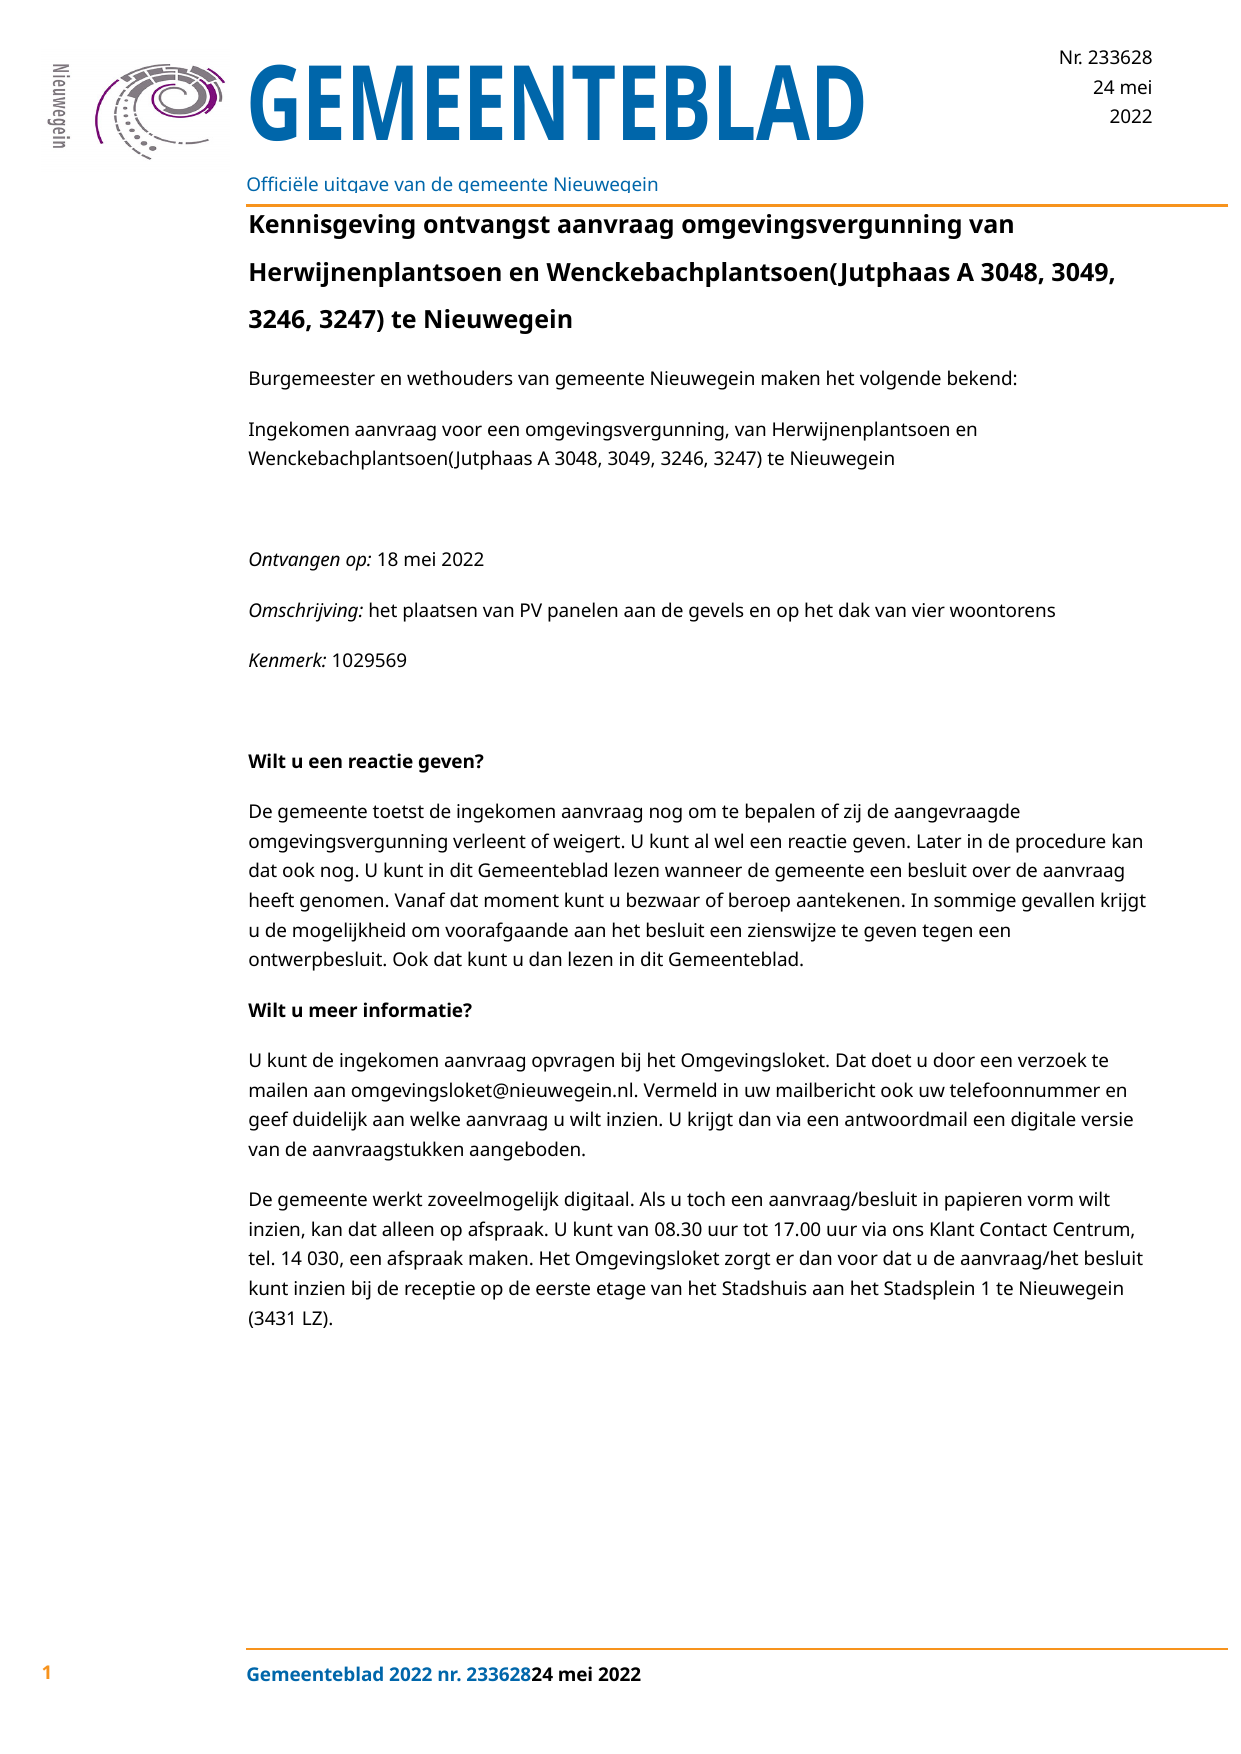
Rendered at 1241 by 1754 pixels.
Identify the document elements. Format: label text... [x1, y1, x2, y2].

text Ingekomen aanvraag voor een omgevingsvergunning, van Herwijnenplantsoen en Wenckebachplantsoen(Jutphaas A 3048, 3049, 3246, 3247) te Nieuwegein [248, 416, 1152, 471]
text Omschrijving: het plaatsen van PV panelen aan de gevels en op het dak van vier woontorens [248, 597, 1152, 622]
text De gemeente werkt zoveelmogelijk digitaal. Als u toch een aanvraag/besluit in papieren vorm wilt inzien, kan dat alleen op afspraak. U kunt van 08.30 uur tot 17.00 uur via ons Klant Contact Centrum, tel. 14 030, een afspraak maken. Het Omgevingsloket zorgt er dan voor dat u de aanvraag/het besluit kunt inzien bij de receptie op de eerste etage van het Stadshuis aan het Stadsplein 1 te Nieuwegein (3431 LZ). [248, 1186, 1152, 1330]
text Wilt u meer informatie? [248, 997, 1152, 1022]
text Ontvangen op: 18 mei 2022 [248, 546, 1152, 572]
text U kunt de ingekomen aanvraag opvragen bij het Omgevingsloket. Dat doet u door een verzoek te mailen aan omgevingsloket@nieuwegein.nl. Vermeld in uw mailbericht ook uw telefoonnummer en geef duidelijk aan welke aanvraag u wilt inzien. U krijgt dan via een antwoordmail een digitale versie van de aanvraagstukken aangeboden. [248, 1047, 1152, 1162]
text Kennisgeving ontvangst aanvraag omgevingsvergunning van Herwijnenplantsoen en Wenckebachplantsoen(Jutphaas A 3048, 3049, 3246, 3247) te Nieuwegein [248, 207, 1152, 336]
picture [41, 47, 231, 172]
text Wilt u een reactie geven? [248, 748, 1152, 774]
text De gemeente toetst de ingekomen aanvraag nog om te bepalen of zij de aangevraagde omgevingsvergunning verleent of weigert. U kunt al wel een reactie geven. Later in de procedure kan dat ook nog. U kunt in dit Gemeenteblad lezen wanneer de gemeente een besluit over de aanvraag heeft genomen. Vanaf dat moment kunt u bezwaar of beroep aantekenen. In sommige gevallen krijgt u de mogelijkheid om voorafgaande aan het besluit een zienswijze te geven tegen een ontwerpbesluit. Ook dat kunt u dan lezen in dit Gemeenteblad. [248, 798, 1152, 972]
text Burgemeester en wethouders van gemeente Nieuwegein maken het volgende bekend: [248, 366, 1152, 391]
text Kenmerk: 1029569 [248, 647, 1152, 673]
